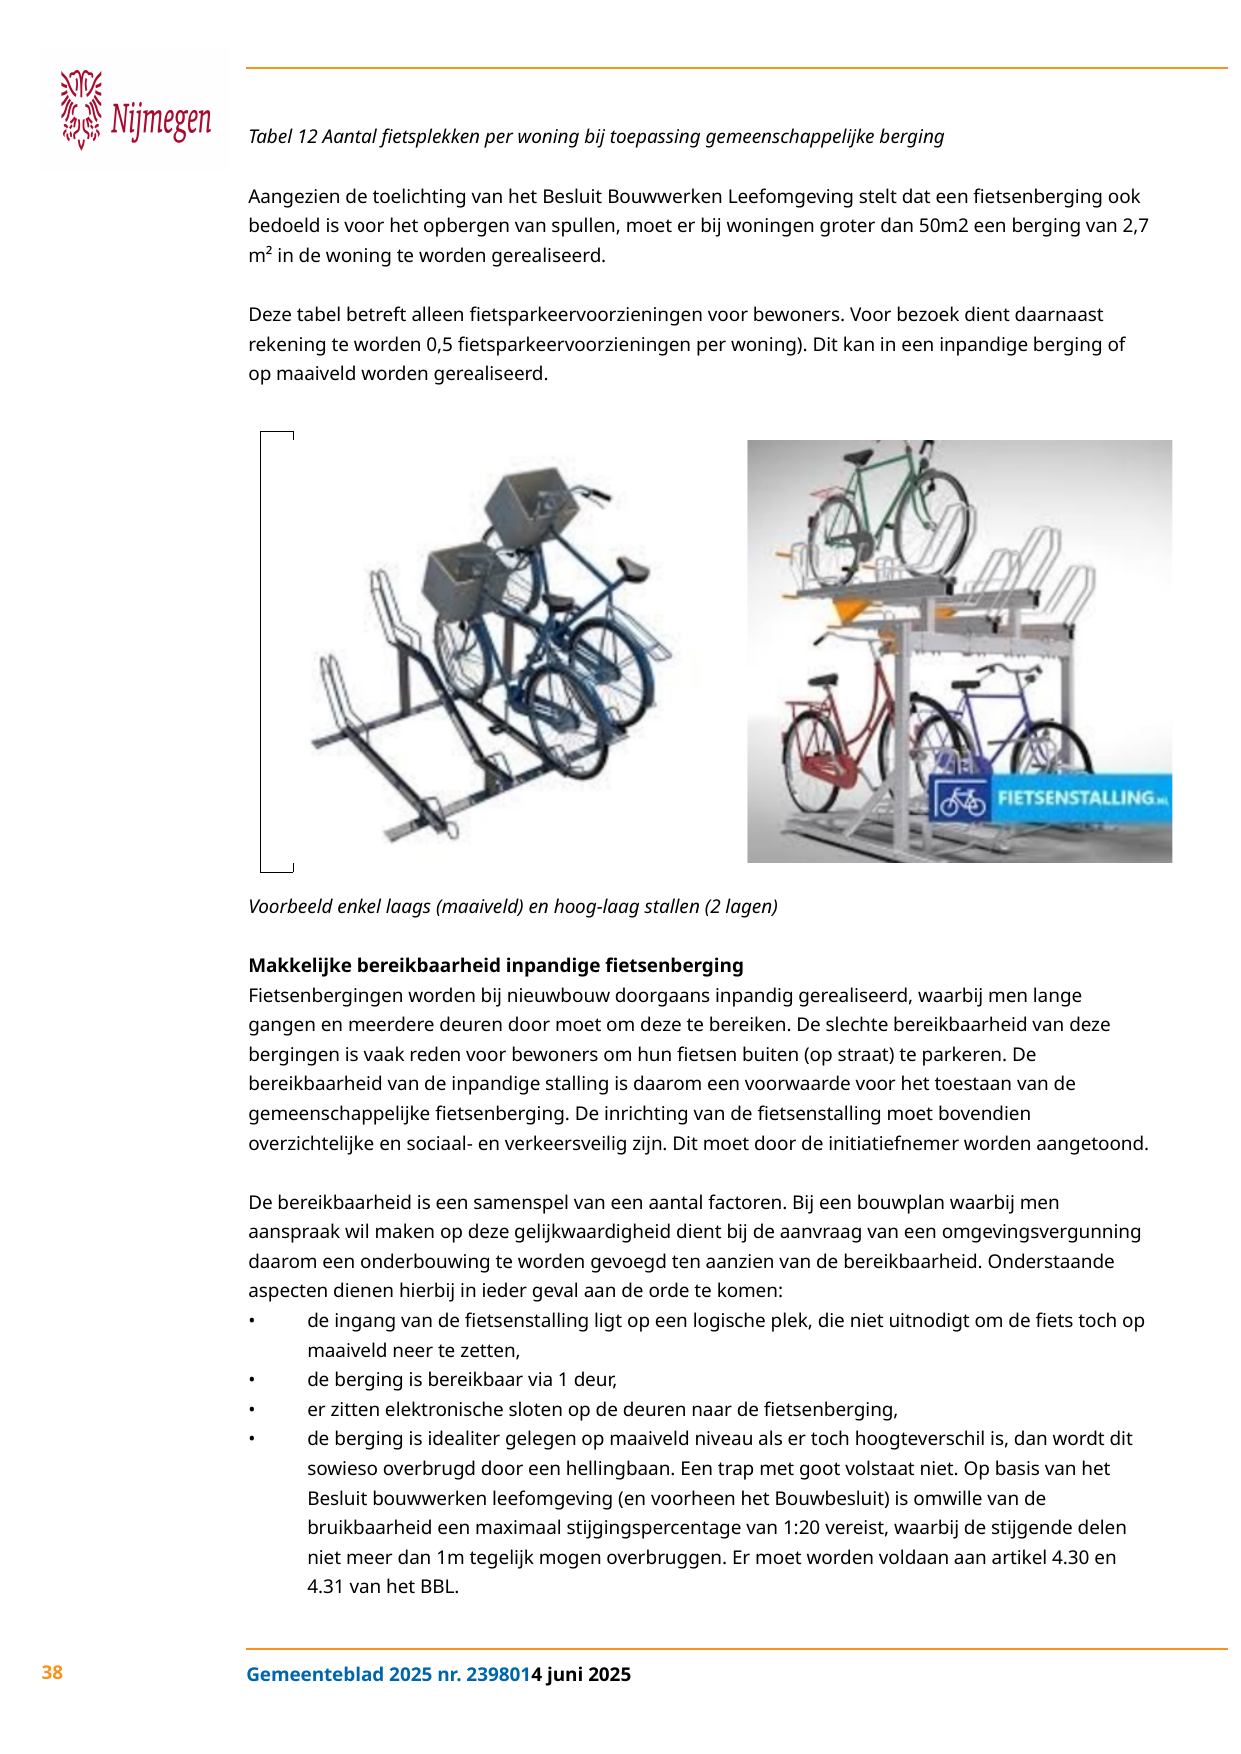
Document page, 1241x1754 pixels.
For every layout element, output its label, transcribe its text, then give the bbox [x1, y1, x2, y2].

text Fietsenbergingen worden bij nieuwbouw doorgaans inpandig gerealiseerd, waarbij men lange gangen en meerdere deuren door moet om deze te bereiken. De slechte bereikbaarheid van deze bergingen is vaak reden voor bewoners om hun fietsen buiten (op straat) te parkeren. De bereikbaarheid van de inpandige stalling is daarom een voorwaarde voor het toestaan van de gemeenschappelijke fietsenberging. De inrichting van de fietsenstalling moet bovendien overzichtelijke en sociaal- en verkeersveilig zijn. Dit moet door de initiatiefnemer worden aangetoond. [248, 982, 1152, 1155]
picture [268, 440, 1173, 863]
text De bereikbaarheid is een samenspel van een aantal factoren. Bij een bouwplan waarbij men aanspraak wil maken op deze gelijkwaardigheid dient bij de aanvraag van een omgevingsvergunning daarom een onderbouwing te worden gevoegd ten aanzien van de bereikbaarheid. Onderstaande aspecten dienen hierbij in ieder geval aan de orde te komen: [248, 1189, 1152, 1303]
text Makkelijke bereikbaarheid inpandige fietsenberging [248, 952, 1152, 978]
table_cell [248, 95, 709, 121]
list de berging is idealiter gelegen op maaiveld niveau als er toch hoogteverschil is, dan wordt dit sowieso overbrugd door een hellingbaan. Een trap met goot volstaat niet. Op basis van het Besluit bouwwerken leefomgeving (en voorheen het Bouwbesluit) is omwille van de bruikbaarheid een maximaal stijgingspercentage van 1:20 vereist, waarbij de stijgende delen niet meer dan 1m tegelijk mogen overbruggen. Er moet worden voldaan aan artikel 4.30 en 4.31 van het BBL. [248, 1426, 1152, 1599]
table_cell [926, 95, 1152, 121]
list er zitten elektronische sloten op de deuren naar de fietsenberging, [248, 1396, 1152, 1422]
table_cell [709, 95, 926, 121]
text Voorbeeld enkel laags (maaiveld) en hoog-laag stallen (2 lagen) [248, 893, 1152, 919]
list de ingang van de fietsenstalling ligt op een logische plek, die niet uitnodigt om de fiets toch op maaiveld neer te zetten, [248, 1307, 1152, 1362]
text Aangezien de toelichting van het Besluit Bouwwerken Leefomgeving stelt dat een fietsenberging ook bedoeld is voor het opbergen van spullen, moet er bij woningen groter dan 50m2 een berging van 2,7 m² in de woning te worden gerealiseerd. [248, 183, 1152, 268]
text Tabel 12 Aantal fietsplekken per woning bij toepassing gemeenschappelijke berging [248, 124, 1152, 149]
picture [41, 47, 231, 172]
text Deze tabel betreft alleen fietsparkeervoorzieningen voor bewoners. Voor bezoek dient daarnaast rekening te worden 0,5 fietsparkeervoorzieningen per woning). Dit kan in een inpandige berging of op maaiveld worden gerealiseerd. [248, 301, 1152, 386]
list de berging is bereikbaar via 1 deur, [248, 1366, 1152, 1392]
